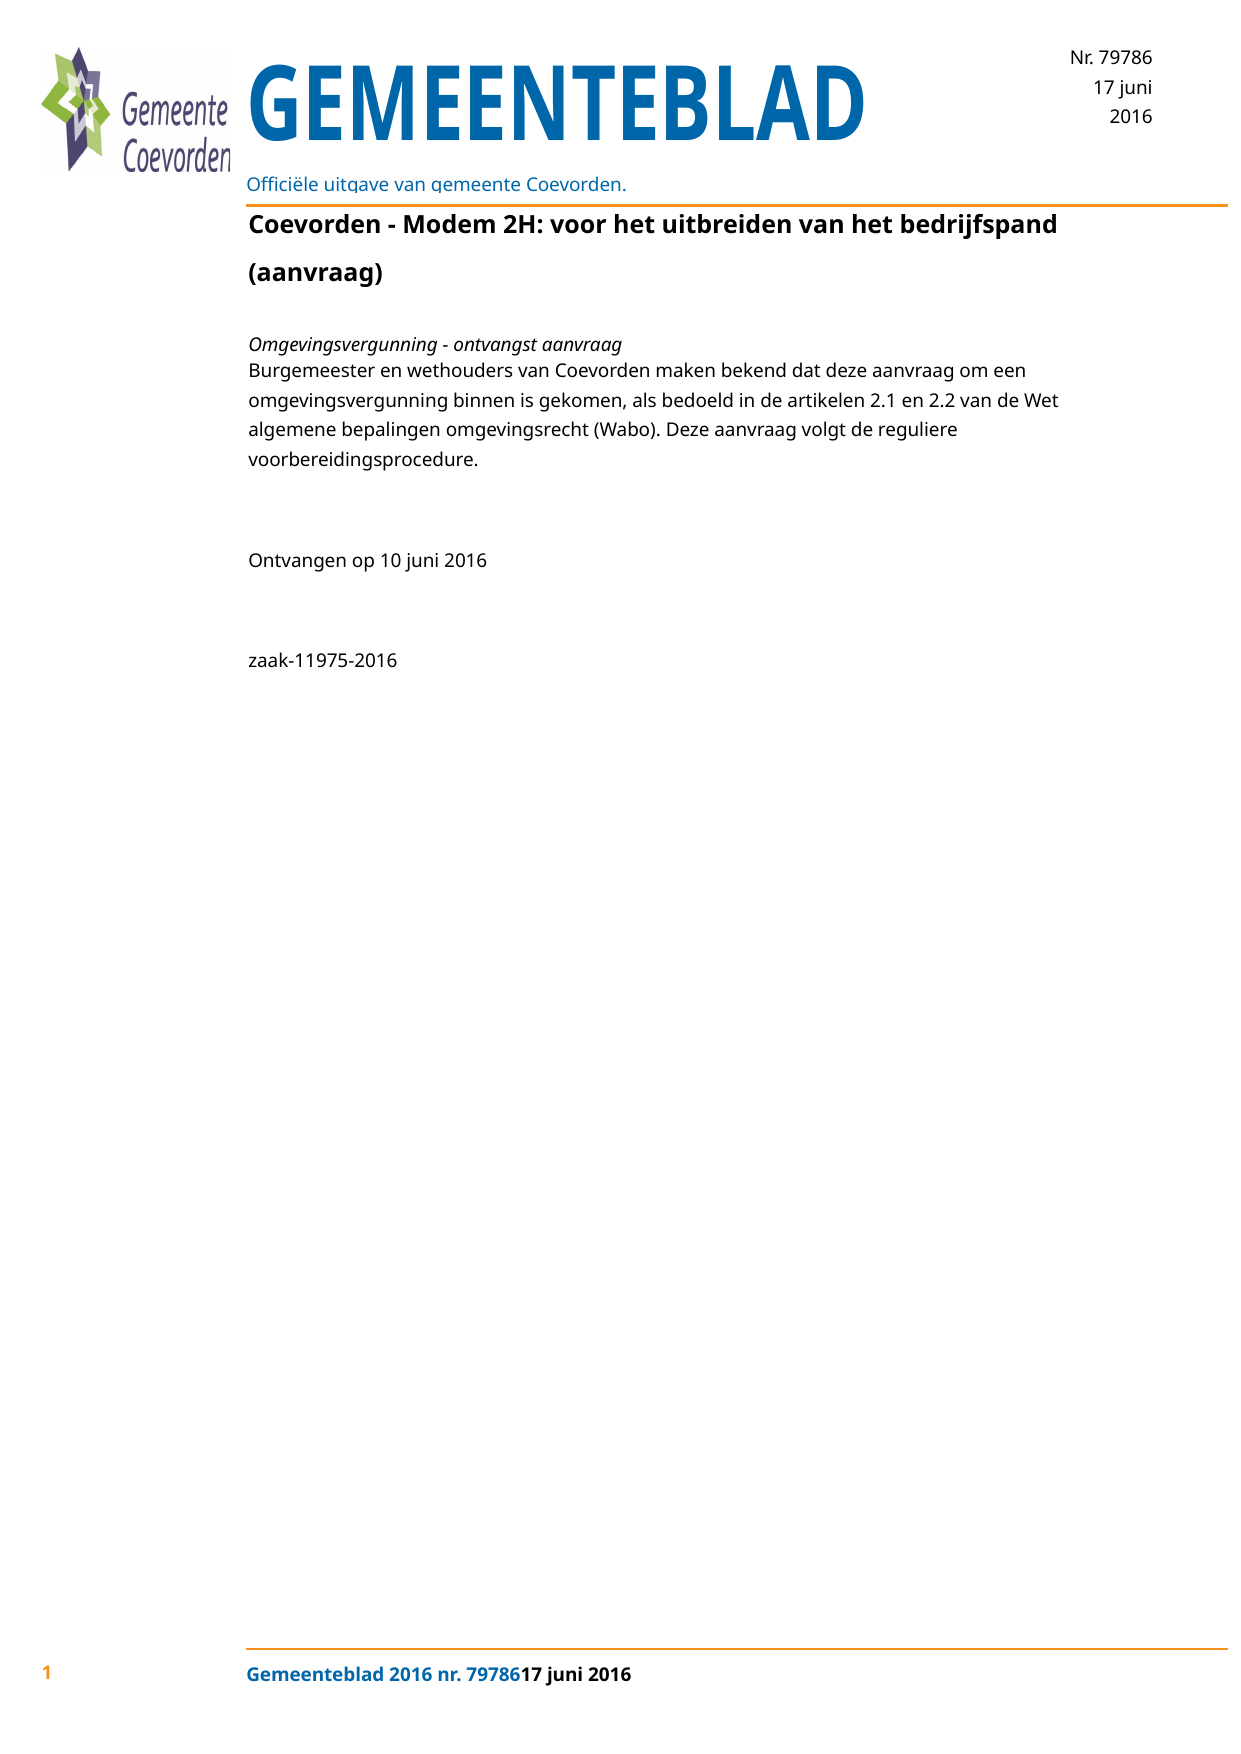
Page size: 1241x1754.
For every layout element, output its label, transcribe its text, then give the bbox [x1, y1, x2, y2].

text Omgevingsvergunning - ontvangst aanvraag [248, 331, 1152, 357]
text Coevorden - Modem 2H: voor het uitbreiden van het bedrijfspand (aanvraag) [248, 207, 1152, 288]
picture [41, 47, 231, 172]
text zaak-11975-2016 [248, 648, 1152, 673]
text Burgemeester en wethouders van Coevorden maken bekend dat deze aanvraag om een omgevingsvergunning binnen is gekomen, als bedoeld in de artikelen 2.1 en 2.2 van de Wet algemene bepalingen omgevingsrecht (Wabo). Deze aanvraag volgt de reguliere voorbereidingsprocedure. [248, 357, 1152, 472]
text Ontvangen op 10 juni 2016 [248, 547, 1152, 572]
